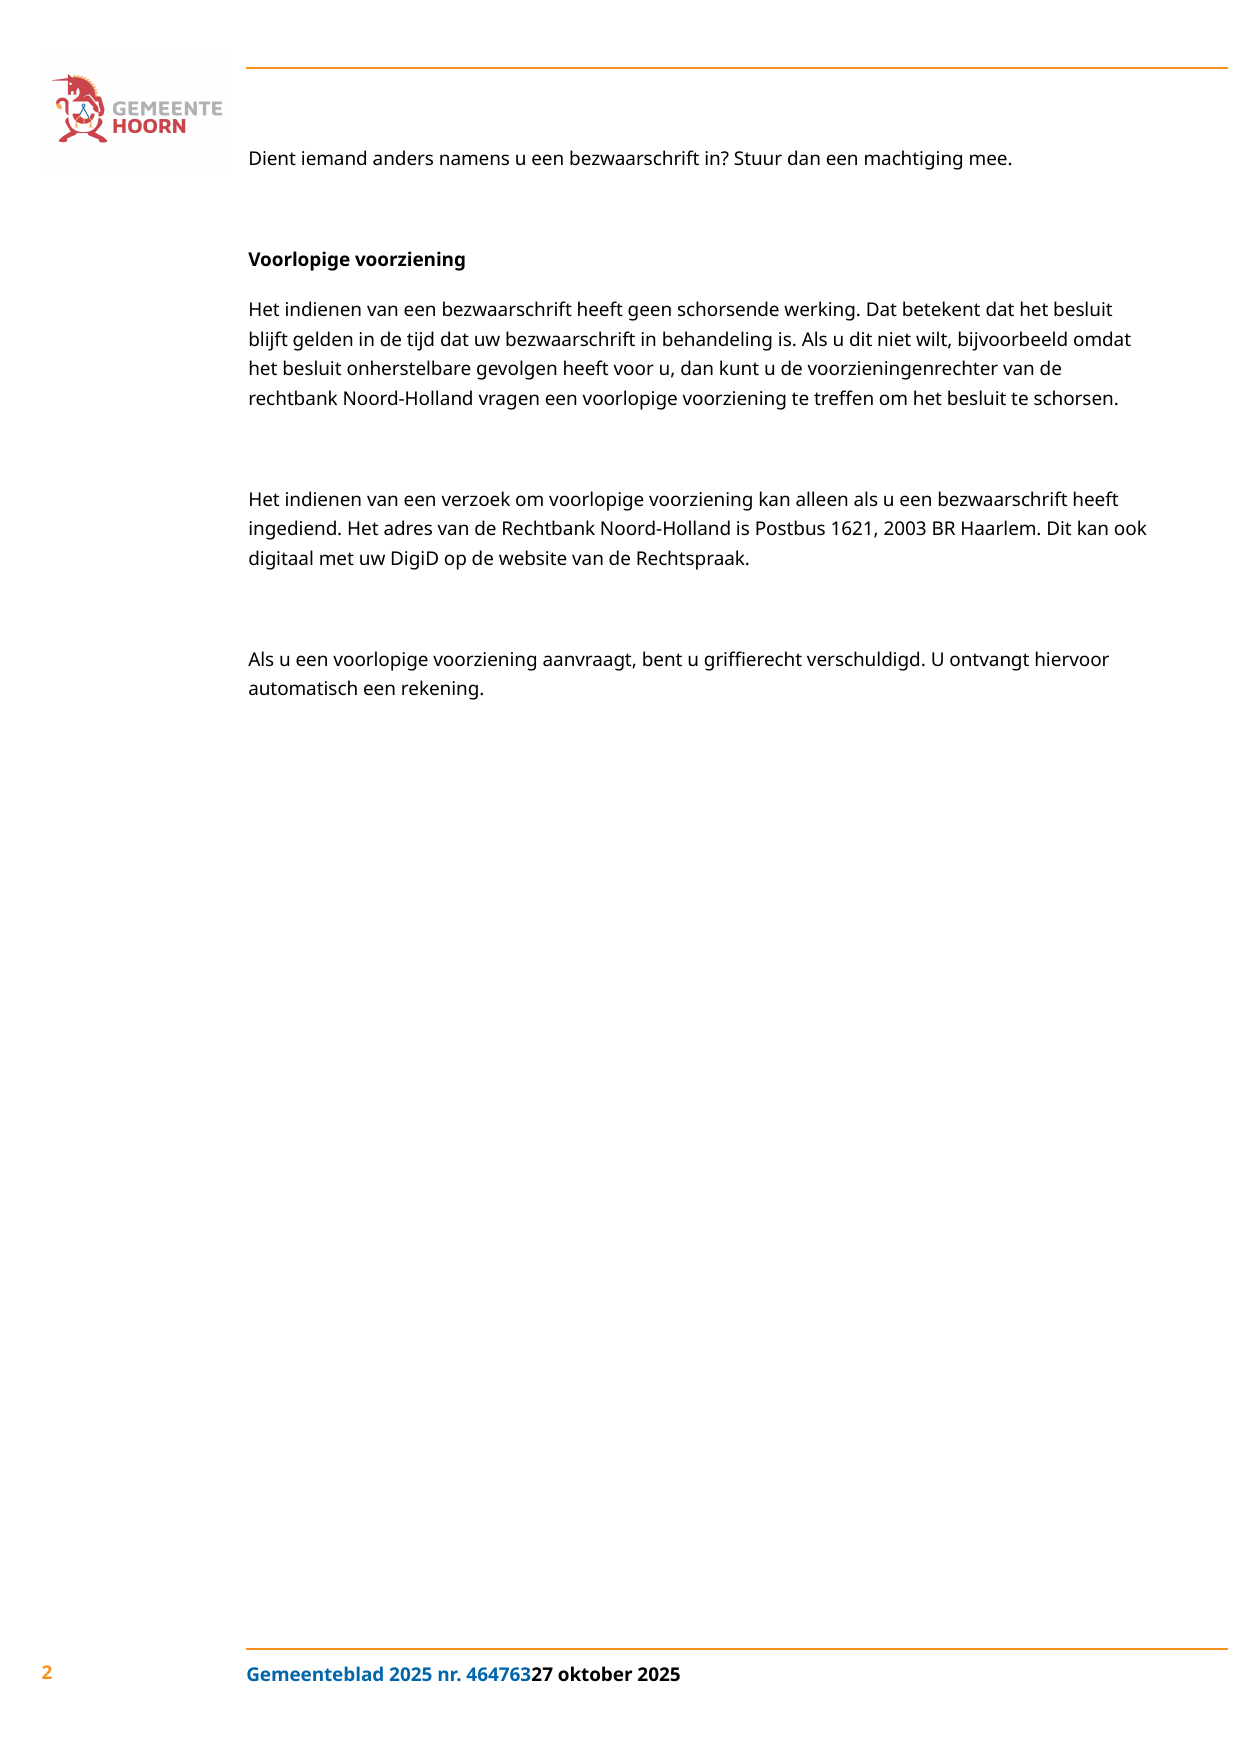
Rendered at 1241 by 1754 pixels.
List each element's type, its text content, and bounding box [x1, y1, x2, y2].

text Dient iemand anders namens u een bezwaarschrift in? Stuur dan een machtiging mee. [248, 145, 1152, 171]
text Het indienen van een verzoek om voorlopige voorziening kan alleen als u een bezwaarschrift heeft ingediend. Het adres van de Rechtbank Noord-Holland is Postbus 1621, 2003 BR Haarlem. Dit kan ook digitaal met uw DigiD op de website van de Rechtspraak. [248, 486, 1152, 571]
picture [41, 47, 231, 172]
text Voorlopige voorziening [248, 246, 1152, 272]
text Als u een voorlopige voorziening aanvraagt, bent u griffierecht verschuldigd. U ontvangt hiervoor automatisch een rekening. [248, 646, 1152, 701]
text Het indienen van een bezwaarschrift heeft geen schorsende werking. Dat betekent dat het besluit blijft gelden in de tijd dat uw bezwaarschrift in behandeling is. Als u dit niet wilt, bijvoorbeeld omdat het besluit onherstelbare gevolgen heeft voor u, dan kunt u de voorzieningenrechter van de rechtbank Noord-Holland vragen een voorlopige voorziening te treffen om het besluit te schorsen. [248, 296, 1152, 411]
